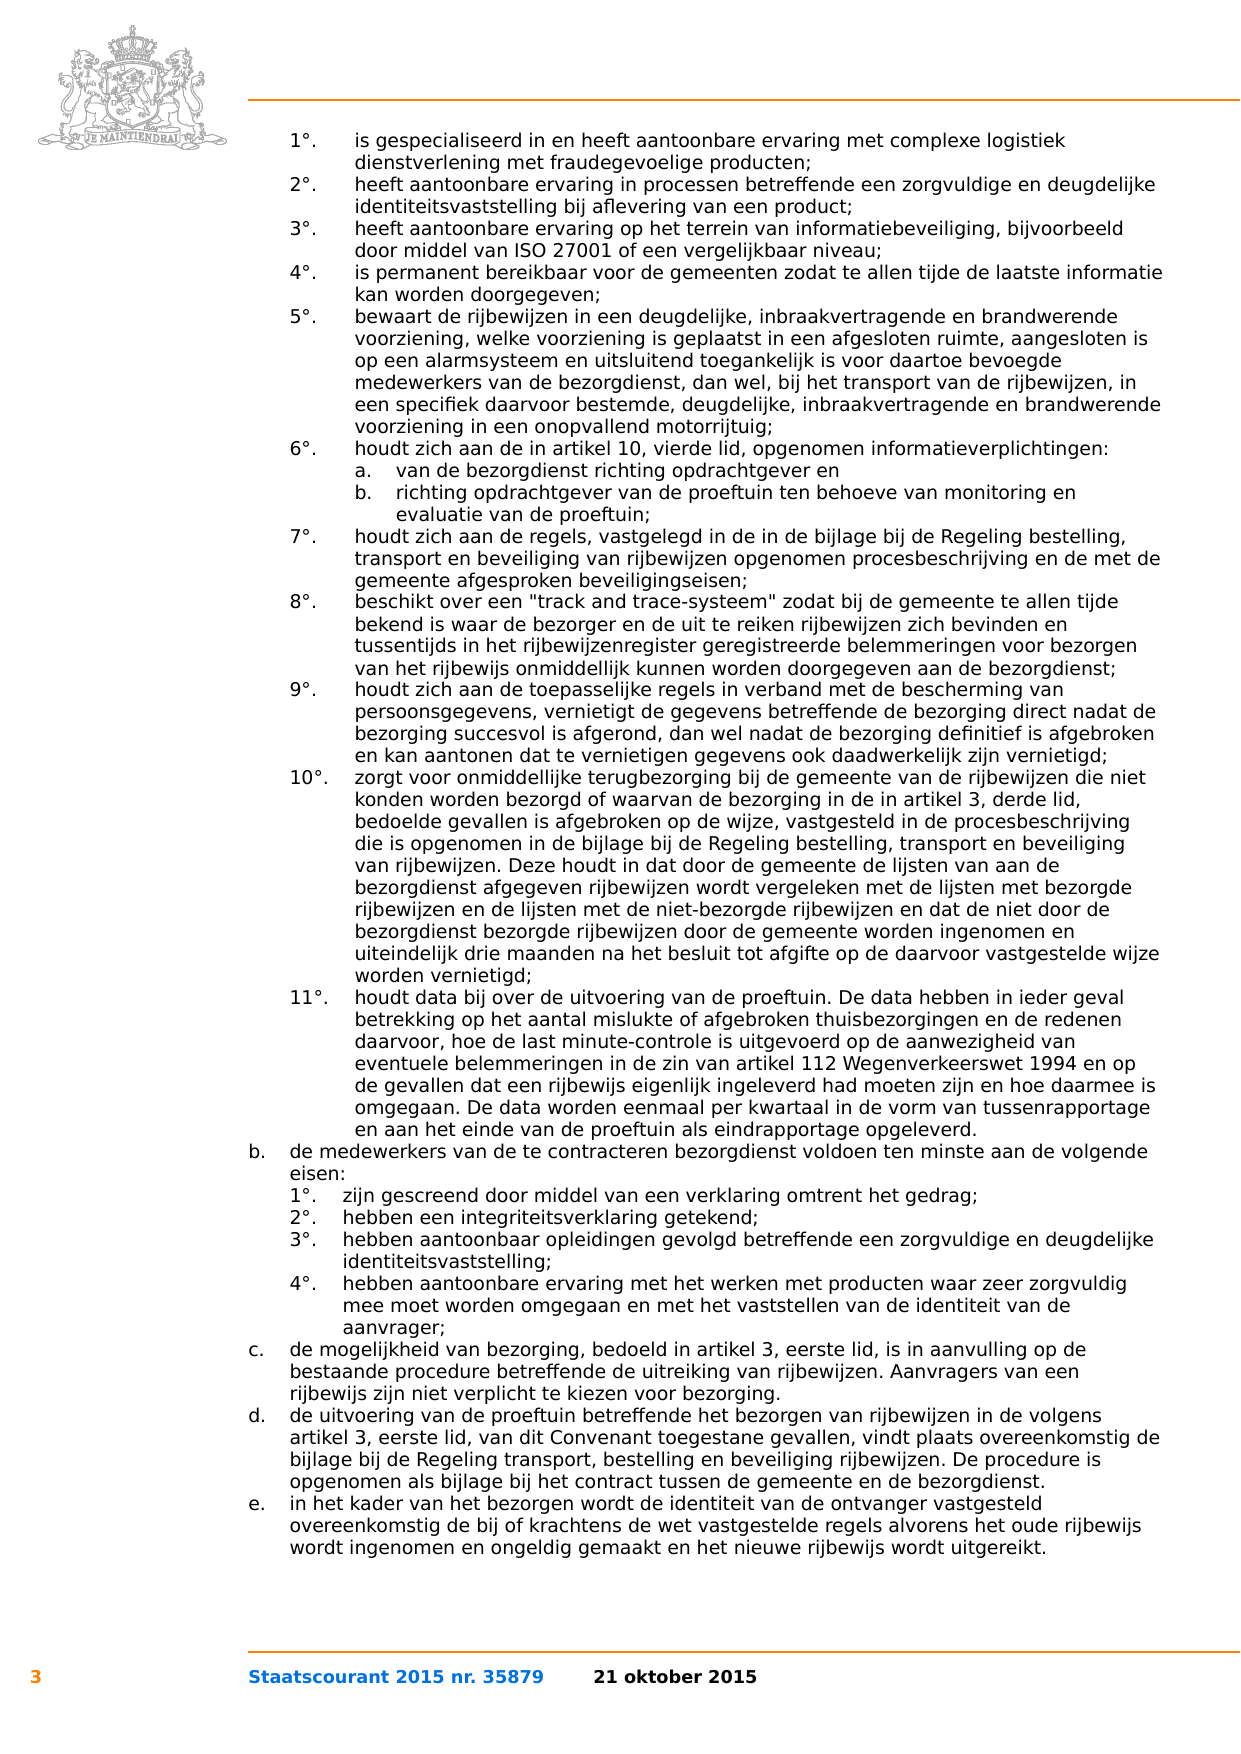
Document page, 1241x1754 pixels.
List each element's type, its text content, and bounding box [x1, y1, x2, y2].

text 4°. hebben aantoonbare ervaring met het werken met producten waar zeer zorgvuldig mee moet worden omgegaan en met het vaststellen van de identiteit van de aanvrager; [289, 1273, 1163, 1339]
text 3°. hebben aantoonbaar opleidingen gevolgd betreffende een zorgvuldige en deugdelijke identiteitsvaststelling; [289, 1229, 1163, 1273]
text b. de medewerkers van de te contracteren bezorgdienst voldoen ten minste aan de volgende eisen: [248, 1141, 1163, 1185]
text 8°. beschikt over een "track and trace-systeem" zodat bij de gemeente te allen tijde bekend is waar de bezorger en de uit te reiken rijbewijzen zich bevinden en tussentijds in het rijbewijzenregister geregistreerde belemmeringen voor bezorgen van het rijbewijs onmiddellijk kunnen worden doorgegeven aan de bezorgdienst; [289, 591, 1163, 679]
text 11°. houdt data bij over de uitvoering van de proeftuin. De data hebben in ieder geval betrekking op het aantal mislukte of afgebroken thuisbezorgingen en de redenen daarvoor, hoe de last minute-controle is uitgevoerd op de aanwezigheid van eventuele belemmeringen in de zin van artikel 112 Wegenverkeerswet 1994 en op de gevallen dat een rijbewijs eigenlijk ingeleverd had moeten zijn en hoe daarmee is omgegaan. De data worden eenmaal per kwartaal in de vorm van tussenrapportage en aan het einde van de proeftuin als eindrapportage opgeleverd. [289, 987, 1163, 1141]
text c. de mogelijkheid van bezorging, bedoeld in artikel 3, eerste lid, is in aanvulling op de bestaande procedure betreffende de uitreiking van rijbewijzen. Aanvragers van een rijbewijs zijn niet verplicht te kiezen voor bezorging. [248, 1339, 1163, 1405]
text d. de uitvoering van de proeftuin betreffende het bezorgen van rijbewijzen in de volgens artikel 3, eerste lid, van dit Convenant toegestane gevallen, vindt plaats overeenkomstig de bijlage bij de Regeling transport, bestelling en beveiliging rijbewijzen. De procedure is opgenomen als bijlage bij het contract tussen de gemeente en de bezorgdienst. [248, 1405, 1163, 1493]
text 10°. zorgt voor onmiddellijke terugbezorging bij de gemeente van de rijbewijzen die niet konden worden bezorgd of waarvan de bezorging in de in artikel 3, derde lid, bedoelde gevallen is afgebroken op de wijze, vastgesteld in de procesbeschrijving die is opgenomen in de bijlage bij de Regeling bestelling, transport en beveiliging van rijbewijzen. Deze houdt in dat door de gemeente de lijsten van aan de bezorgdienst afgegeven rijbewijzen wordt vergeleken met de lijsten met bezorgde rijbewijzen en de lijsten met de niet-bezorgde rijbewijzen en dat de niet door de bezorgdienst bezorgde rijbewijzen door de gemeente worden ingenomen en uiteindelijk drie maanden na het besluit tot afgifte op de daarvoor vastgestelde wijze worden vernietigd; [289, 767, 1163, 987]
text 2°. hebben een integriteitsverklaring getekend; [289, 1207, 1163, 1229]
text 2°. heeft aantoonbare ervaring in processen betreffende een zorgvuldige en deugdelijke identiteitsvaststelling bij aflevering van een product; [289, 174, 1163, 218]
text 1°. zijn gescreend door middel van een verklaring omtrent het gedrag; [289, 1185, 1163, 1207]
picture [38, 25, 227, 150]
text 3°. heeft aantoonbare ervaring op het terrein van informatiebeveiliging, bijvoorbeeld door middel van ISO 27001 of een vergelijkbaar niveau; [289, 218, 1163, 262]
text 6°. houdt zich aan de in artikel 10, vierde lid, opgenomen informatieverplichtingen: [289, 438, 1163, 459]
text 1°. is gespecialiseerd in en heeft aantoonbare ervaring met complexe logistiek dienstverlening met fraudegevoelige producten; [289, 130, 1163, 174]
text 4°. is permanent bereikbaar voor de gemeenten zodat te allen tijde de laatste informatie kan worden doorgegeven; [289, 262, 1163, 306]
text 5°. bewaart de rijbewijzen in een deugdelijke, inbraakvertragende en brandwerende voorziening, welke voorziening is geplaatst in een afgesloten ruimte, aangesloten is op een alarmsysteem en uitsluitend toegankelijk is voor daartoe bevoegde medewerkers van de bezorgdienst, dan wel, bij het transport van de rijbewijzen, in een specifiek daarvoor bestemde, deugdelijke, inbraakvertragende en brandwerende voorziening in een onopvallend motorrijtuig; [289, 306, 1163, 438]
text 9°. houdt zich aan de toepasselijke regels in verband met de bescherming van persoonsgegevens, vernietigt de gegevens betreffende de bezorging direct nadat de bezorging succesvol is afgerond, dan wel nadat de bezorging definitief is afgebroken en kan aantonen dat te vernietigen gegevens ook daadwerkelijk zijn vernietigd; [289, 679, 1163, 767]
text b. richting opdrachtgever van de proeftuin ten behoeve van monitoring en evaluatie van de proeftuin; [354, 482, 1163, 526]
text a. van de bezorgdienst richting opdrachtgever en [354, 459, 1163, 482]
text 7°. houdt zich aan de regels, vastgelegd in de in de bijlage bij de Regeling bestelling, transport en beveiliging van rijbewijzen opgenomen procesbeschrijving en de met de gemeente afgesproken beveiligingseisen; [289, 526, 1163, 591]
text e. in het kader van het bezorgen wordt de identiteit van de ontvanger vastgesteld overeenkomstig de bij of krachtens de wet vastgestelde regels alvorens het oude rijbewijs wordt ingenomen en ongeldig gemaakt en het nieuwe rijbewijs wordt uitgereikt. [248, 1493, 1163, 1558]
